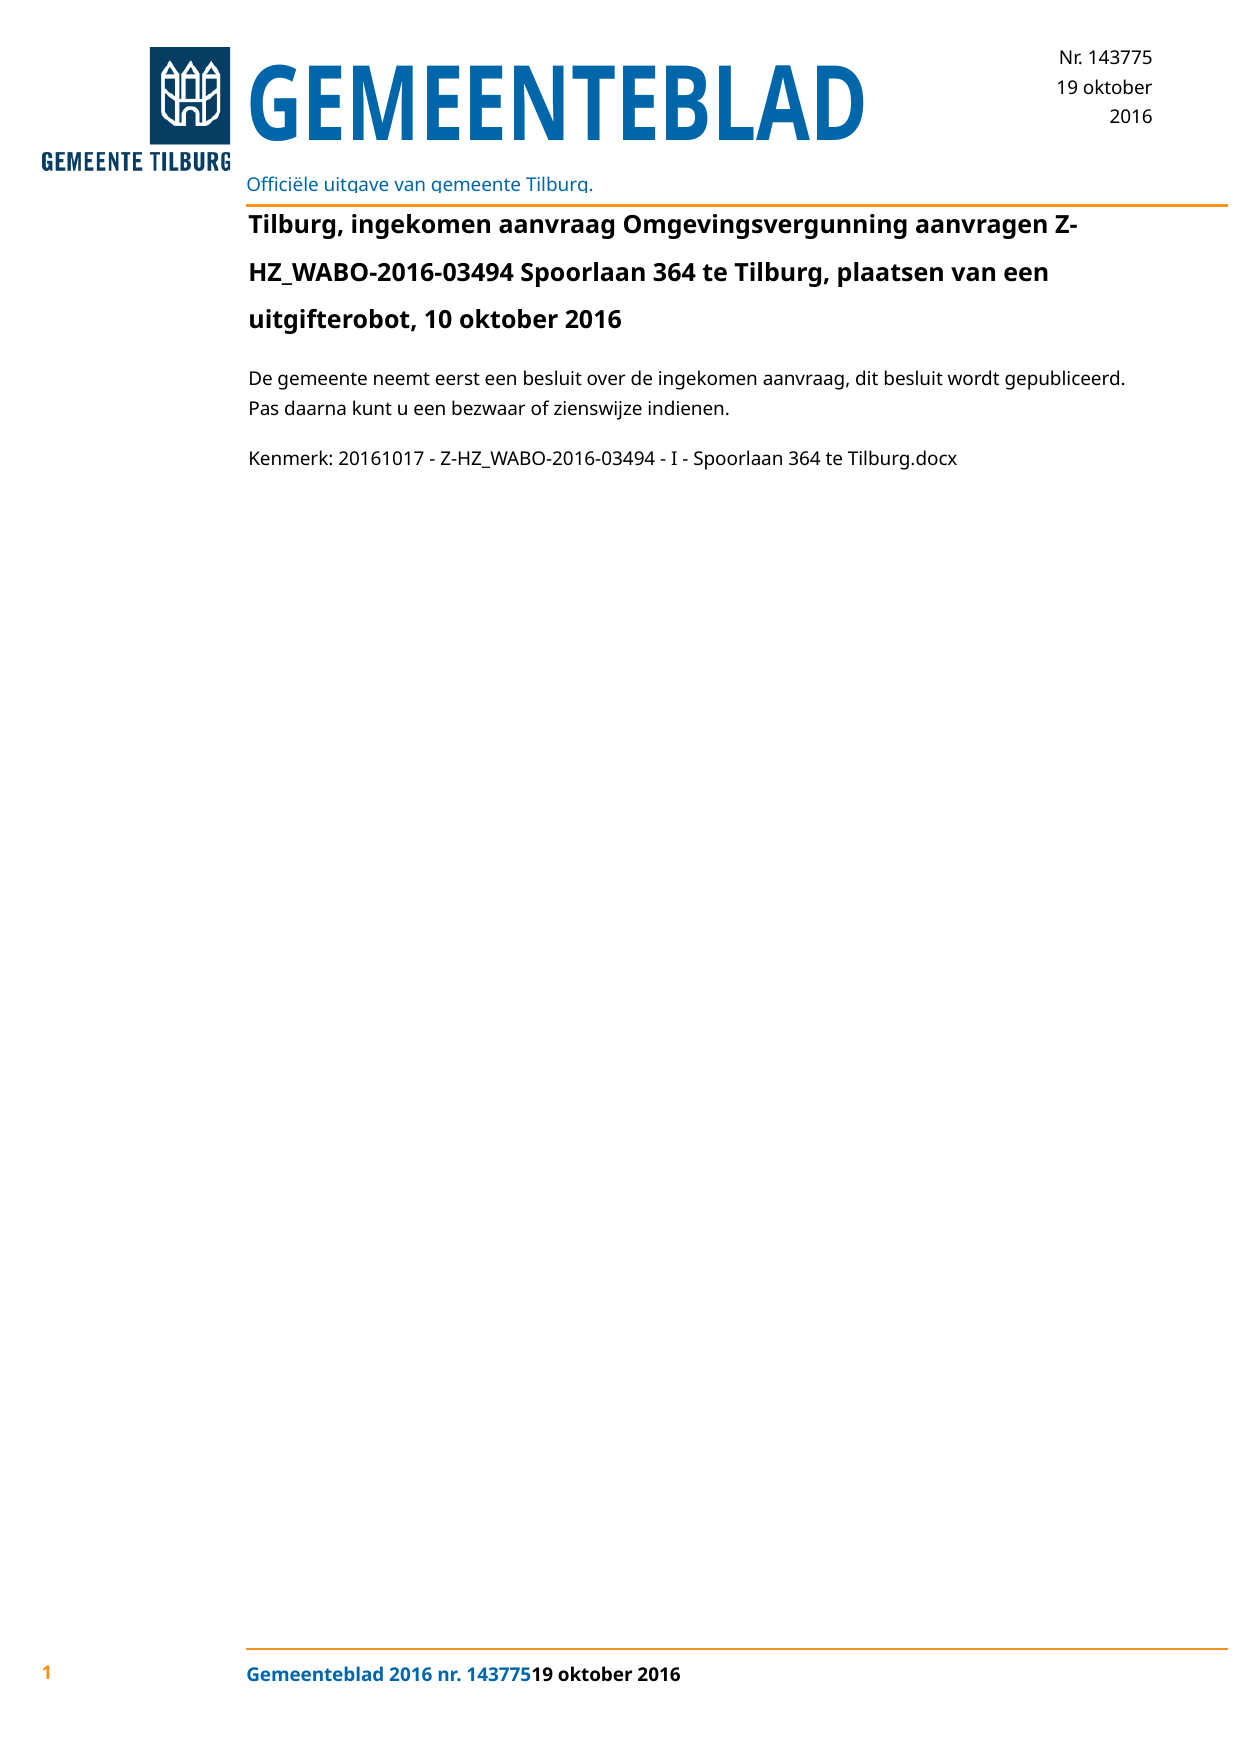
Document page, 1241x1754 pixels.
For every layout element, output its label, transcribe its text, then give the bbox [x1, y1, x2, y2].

text De gemeente neemt eerst een besluit over de ingekomen aanvraag, dit besluit wordt gepubliceerd. Pas daarna kunt u een bezwaar of zienswijze indienen. [248, 366, 1152, 421]
text Kenmerk: 20161017 - Z-HZ_WABO-2016-03494 - I - Spoorlaan 364 te Tilburg.docx [248, 446, 1152, 471]
text Tilburg, ingekomen aanvraag Omgevingsvergunning aanvragen Z-HZ_WABO-2016-03494 Spoorlaan 364 te Tilburg, plaatsen van een uitgifterobot, 10 oktober 2016 [248, 207, 1152, 336]
picture [41, 47, 231, 172]
